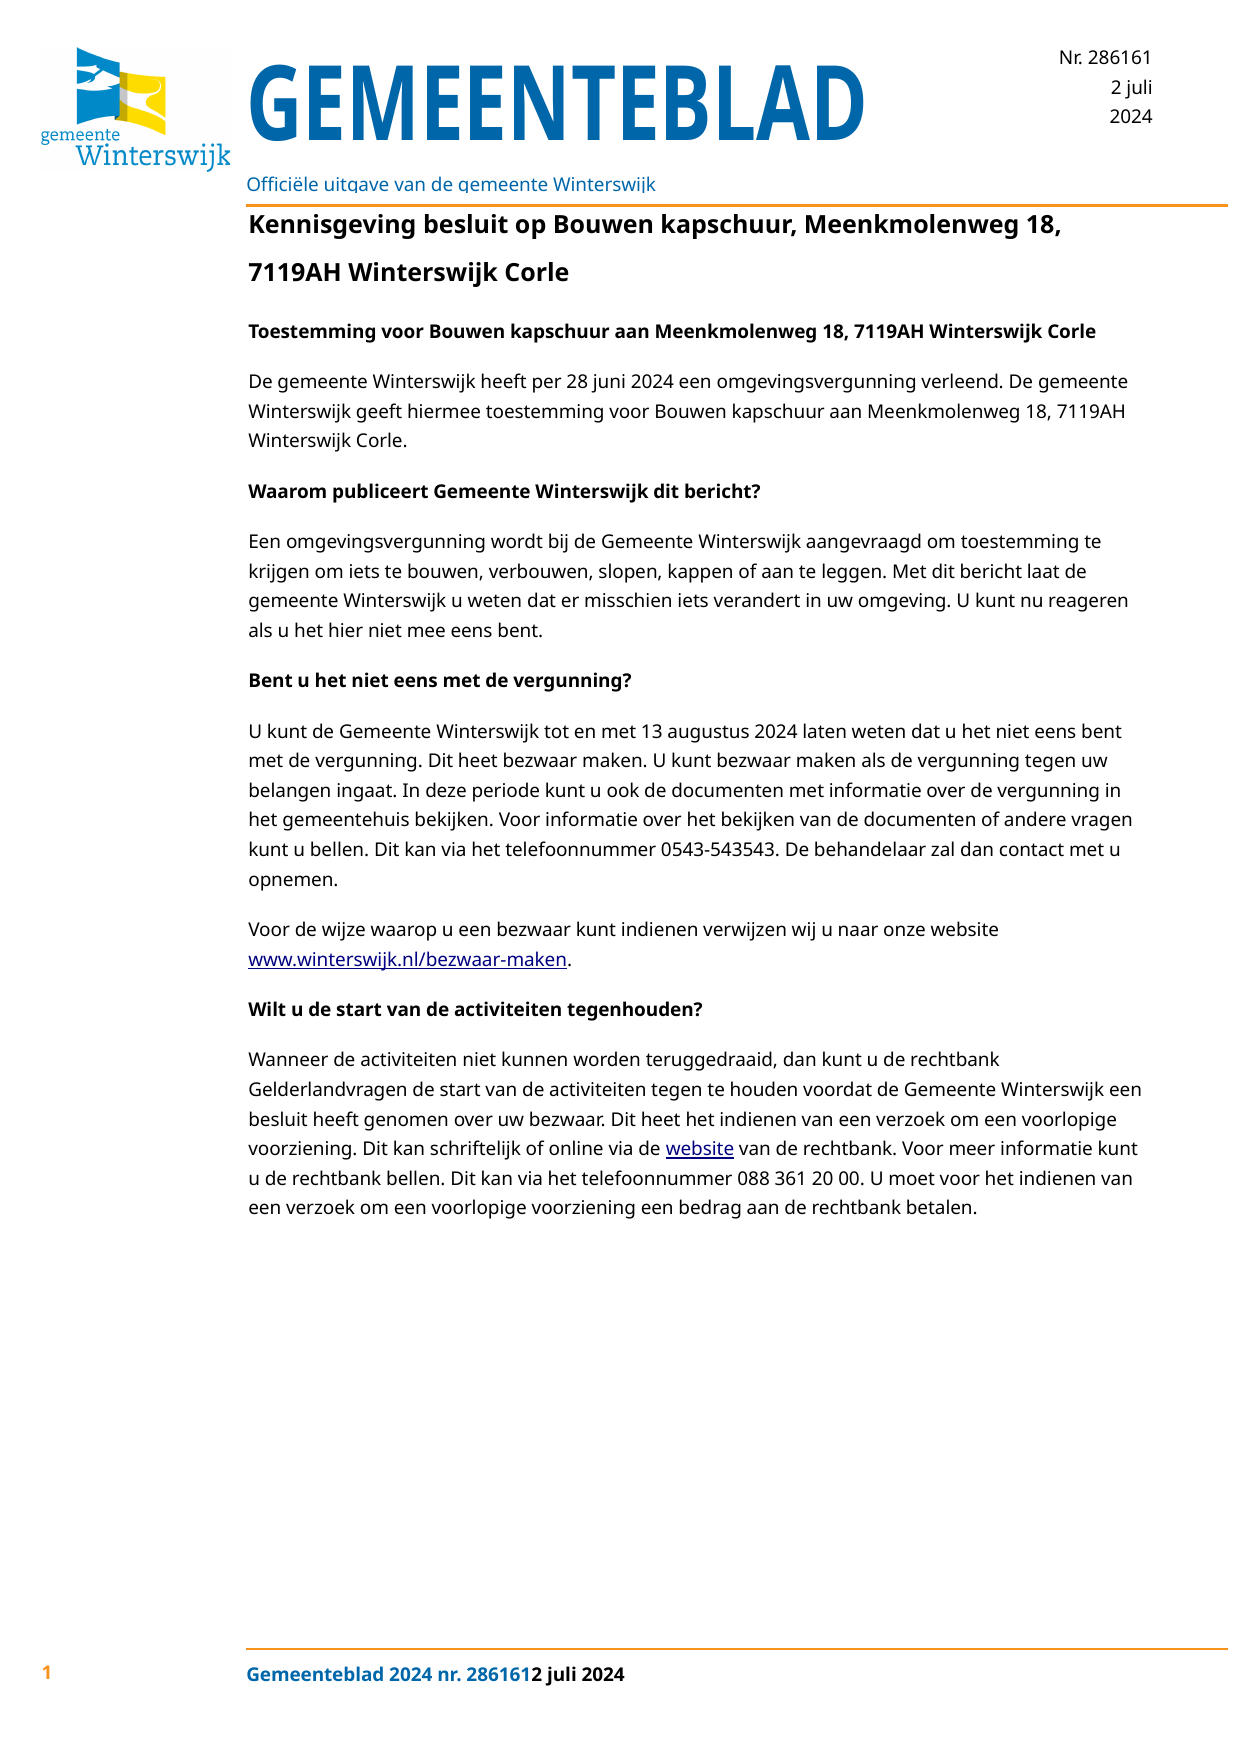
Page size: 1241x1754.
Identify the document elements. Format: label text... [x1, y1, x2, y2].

text De gemeente Winterswijk heeft per 28 juni 2024 een omgevingsvergunning verleend. De gemeente Winterswijk geeft hiermee toestemming voor Bouwen kapschuur aan Meenkmolenweg 18, 7119AH Winterswijk Corle. [248, 368, 1152, 453]
text Toestemming voor Bouwen kapschuur aan Meenkmolenweg 18, 7119AH Winterswijk Corle [248, 318, 1152, 344]
text Wilt u de start van de activiteiten tegenhouden? [248, 996, 1152, 1022]
text U kunt de Gemeente Winterswijk tot en met 13 augustus 2024 laten weten dat u het niet eens bent met de vergunning. Dit heet bezwaar maken. U kunt bezwaar maken als de vergunning tegen uw belangen ingaat. In deze periode kunt u ook de documenten met informatie over de vergunning in het gemeentehuis bekijken. Voor informatie over het bekijken van de documenten of andere vragen kunt u bellen. Dit kan via het telefoonnummer 0543-543543. De behandelaar zal dan contact met u opnemen. [248, 718, 1152, 892]
picture [225, 153, 231, 162]
text Wanneer de activiteiten niet kunnen worden teruggedraaid, dan kunt u de rechtbank Gelderlandvragen de start van de activiteiten tegen te houden voordat de Gemeente Winterswijk een besluit heeft genomen over uw bezwaar. Dit heet het indienen van een verzoek om een voorlopige voorziening. Dit kan schriftelijk of online via de website van de rechtbank. Voor meer informatie kunt u de rechtbank bellen. Dit kan via het telefoonnummer 088 361 20 00. U moet voor het indienen van een verzoek om een voorlopige voorziening een bedrag aan de rechtbank betalen. [248, 1047, 1152, 1220]
text Een omgevingsvergunning wordt bij de Gemeente Winterswijk aangevraagd om toestemming te krijgen om iets te bouwen, verbouwen, slopen, kappen of aan te leggen. Met dit bericht laat de gemeente Winterswijk u weten dat er misschien iets verandert in uw omgeving. U kunt nu reageren als u het hier niet mee eens bent. [248, 528, 1152, 643]
text Voor de wijze waarop u een bezwaar kunt indienen verwijzen wij u naar onze website www.winterswijk.nl/bezwaar-maken. [248, 916, 1152, 972]
picture [41, 47, 231, 172]
text Bent u het niet eens met de vergunning? [248, 667, 1152, 693]
text Kennisgeving besluit op Bouwen kapschuur, Meenkmolenweg 18, 7119AH Winterswijk Corle [248, 207, 1152, 288]
text Waarom publiceert Gemeente Winterswijk dit bericht? [248, 478, 1152, 504]
